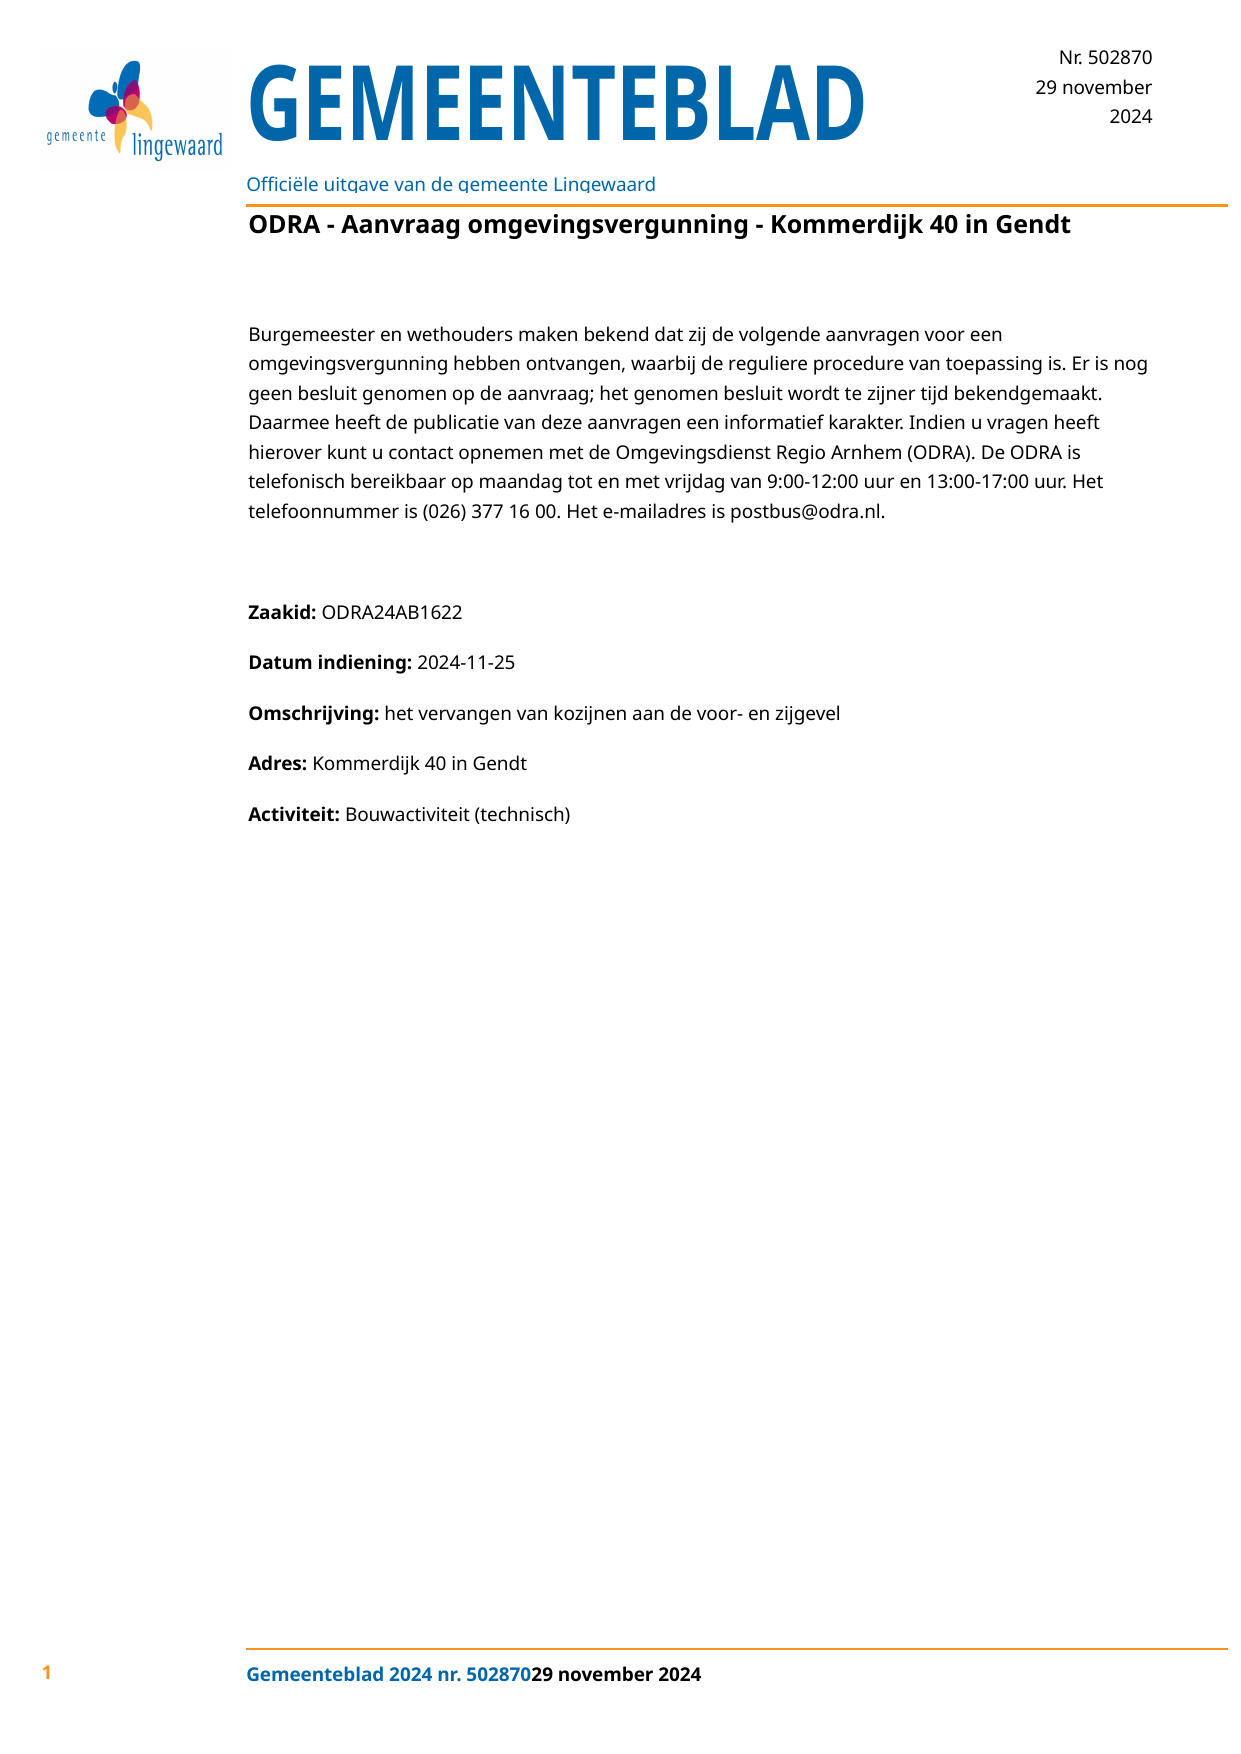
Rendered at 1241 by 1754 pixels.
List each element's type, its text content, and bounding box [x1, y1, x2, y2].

text ODRA - Aanvraag omgevingsvergunning - Kommerdijk 40 in Gendt [248, 207, 1152, 241]
text Burgemeester en wethouders maken bekend dat zij de volgende aanvragen voor een omgevingsvergunning hebben ontvangen, waarbij de reguliere procedure van toepassing is. Er is nog geen besluit genomen op de aanvraag; het genomen besluit wordt te zijner tijd bekendgemaakt. Daarmee heeft de publicatie van deze aanvragen een informatief karakter. Indien u vragen heeft hierover kunt u contact opnemen met de Omgevingsdienst Regio Arnhem (ODRA). De ODRA is telefonisch bereikbaar op maandag tot en met vrijdag van 9:00-12:00 uur en 13:00-17:00 uur. Het telefoonnummer is (026) 377 16 00. Het e-mailadres is postbus@odra.nl. [248, 321, 1152, 524]
picture [41, 47, 231, 172]
text Datum indiening: 2024-11-25 [248, 649, 1152, 675]
text Omschrijving: het vervangen van kozijnen aan de voor- en zijgevel [248, 700, 1152, 726]
text Activiteit: Bouwactiviteit (technisch) [248, 801, 1152, 826]
text Adres: Kommerdijk 40 in Gendt [248, 750, 1152, 776]
text Zaakid: ODRA24AB1622 [248, 599, 1152, 625]
